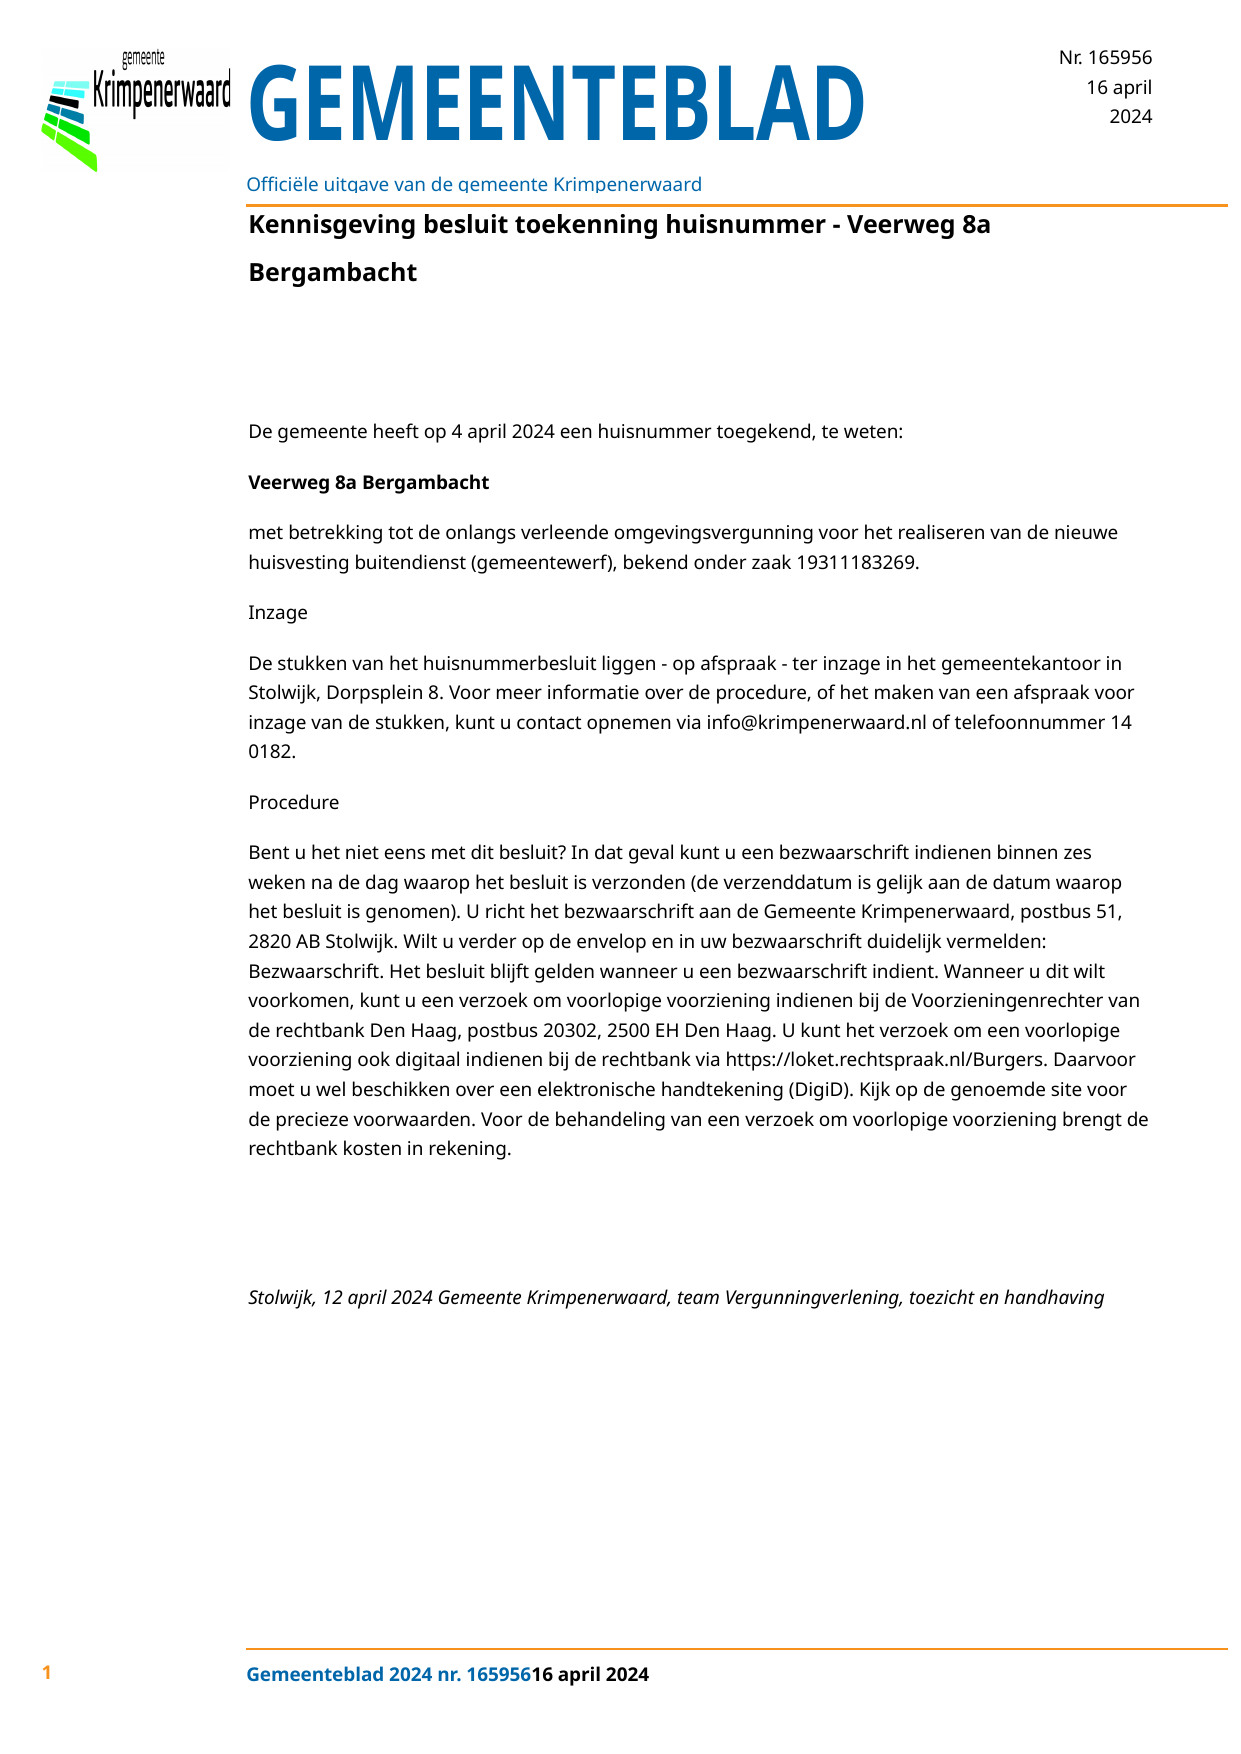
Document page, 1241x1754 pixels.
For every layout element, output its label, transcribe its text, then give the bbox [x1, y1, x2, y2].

text Inzage [248, 599, 1152, 625]
text met betrekking tot de onlangs verleende omgevingsvergunning voor het realiseren van de nieuwe huisvesting buitendienst (gemeentewerf), bekend onder zaak 19311183269. [248, 519, 1152, 575]
text De gemeente heeft op 4 april 2024 een huisnummer toegekend, te weten: [248, 419, 1152, 444]
text Kennisgeving besluit toekenning huisnummer - Veerweg 8a Bergambacht [248, 207, 1152, 288]
text De stukken van het huisnummerbesluit liggen - op afspraak - ter inzage in het gemeentekantoor in Stolwijk, Dorpsplein 8. Voor meer informatie over de procedure, of het maken van een afspraak voor inzage van de stukken, kunt u contact opnemen via info@krimpenerwaard.nl of telefoonnummer 14 0182. [248, 650, 1152, 764]
picture [41, 47, 231, 172]
text Procedure [248, 789, 1152, 815]
text Stolwijk, 12 april 2024 Gemeente Krimpenerwaard, team Vergunningverlening, toezicht en handhaving [248, 1284, 1152, 1310]
text Veerweg 8a Bergambacht [248, 469, 1152, 495]
text Bent u het niet eens met dit besluit? In dat geval kunt u een bezwaarschrift indienen binnen zes weken na de dag waarop het besluit is verzonden (de verzenddatum is gelijk aan de datum waarop het besluit is genomen). U richt het bezwaarschrift aan de Gemeente Krimpenerwaard, postbus 51, 2820 AB Stolwijk. Wilt u verder op de envelop en in uw bezwaarschrift duidelijk vermelden: Bezwaarschrift. Het besluit blijft gelden wanneer u een bezwaarschrift indient. Wanneer u dit wilt voorkomen, kunt u een verzoek om voorlopige voorziening indienen bij de Voorzieningenrechter van de rechtbank Den Haag, postbus 20302, 2500 EH Den Haag. U kunt het verzoek om een voorlopige voorziening ook digitaal indienen bij de rechtbank via https://loket.rechtspraak.nl/Burgers. Daarvoor moet u wel beschikken over een elektronische handtekening (DigiD). Kijk op de genoemde site voor de precieze voorwaarden. Voor de behandeling van een verzoek om voorlopige voorziening brengt de rechtbank kosten in rekening. [248, 839, 1152, 1161]
